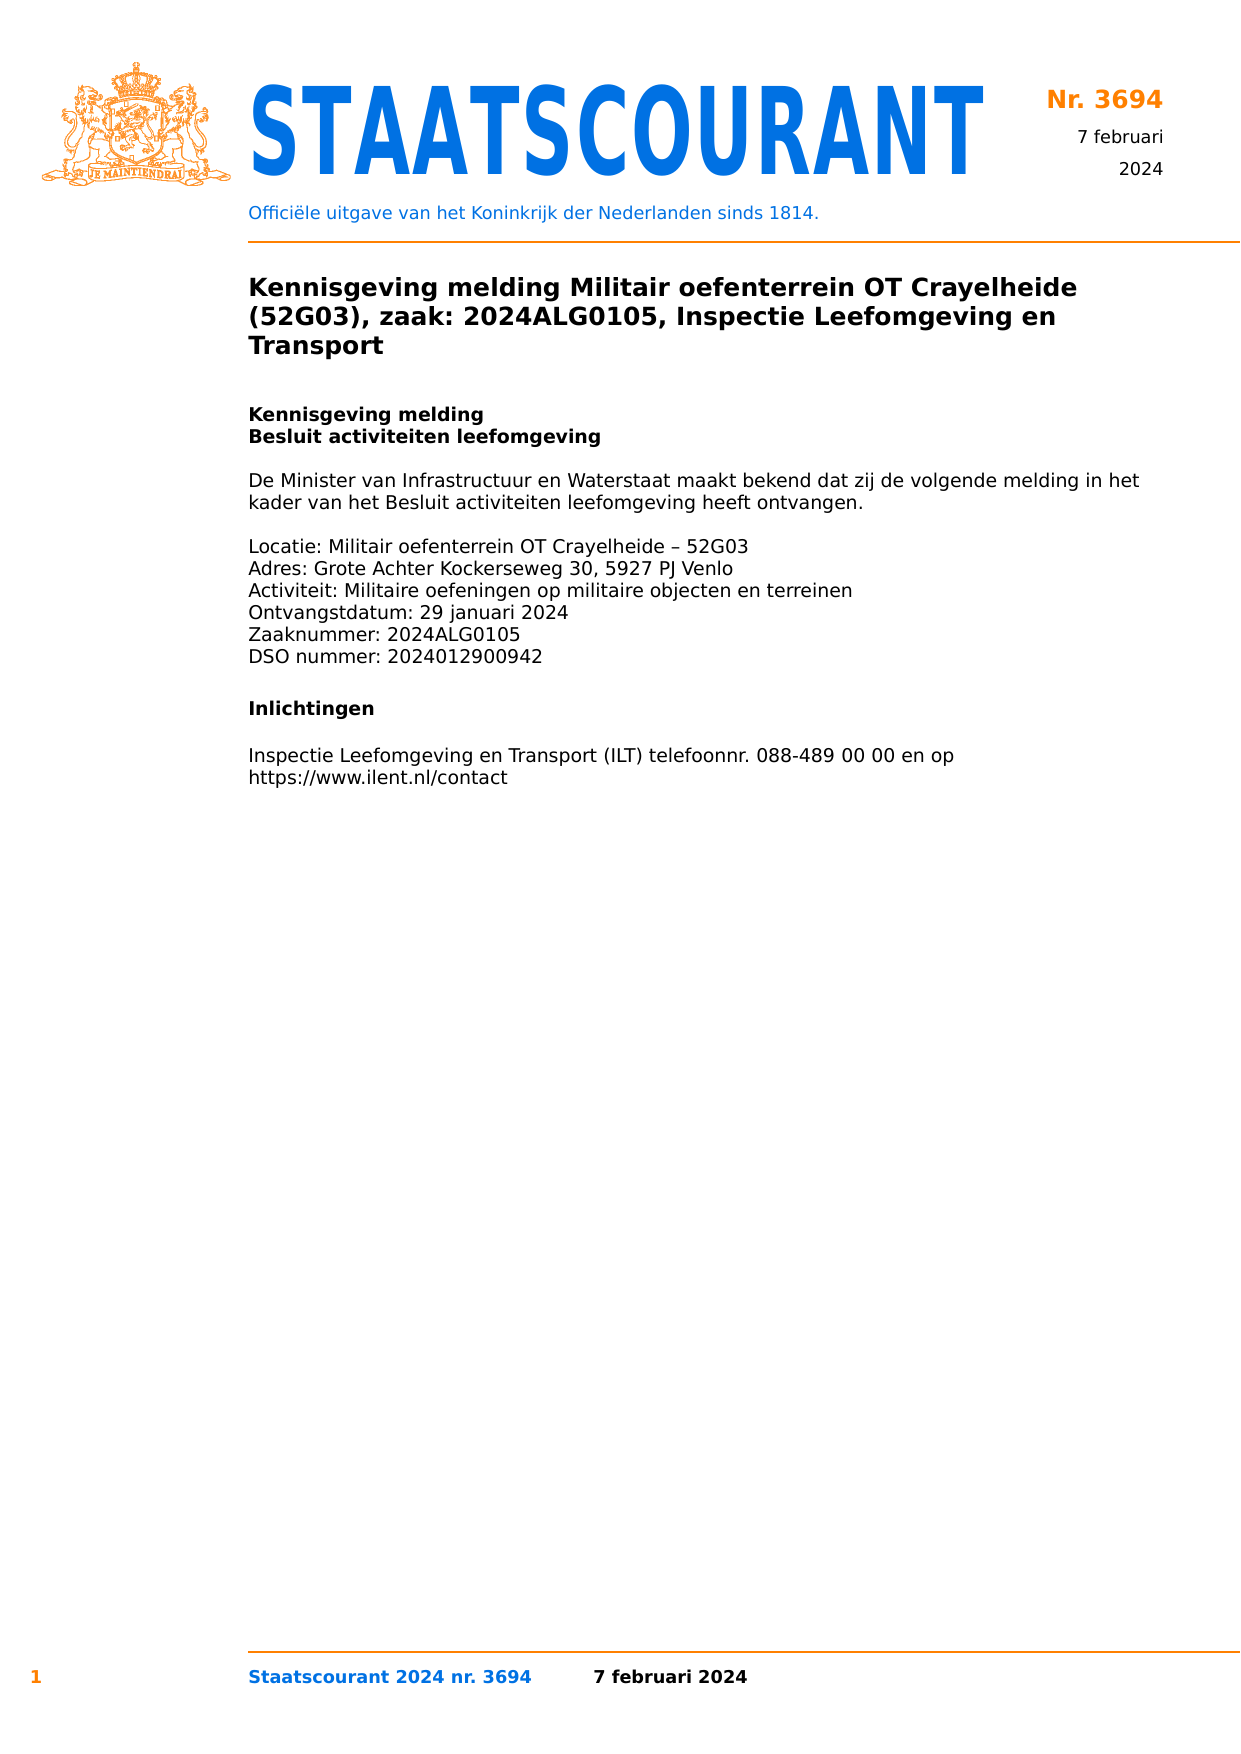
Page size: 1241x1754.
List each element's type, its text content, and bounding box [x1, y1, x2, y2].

text Zaaknummer: 2024ALG0105 [248, 624, 1163, 646]
table_cell 7 februari [998, 121, 1240, 153]
subtitle Kennisgeving melding Militair oefenterrein OT Crayelheide (52G03), zaak: 2024ALG0105, Inspectie Leefomgeving en Transport [248, 273, 1163, 361]
text Activiteit: Militaire oefeningen op militaire objecten en terreinen [248, 580, 1163, 602]
text Ontvangstdatum: 29 januari 2024 [248, 602, 1163, 624]
text DSO nummer: 2024012900942 [248, 646, 1163, 668]
text Locatie: Militair oefenterrein OT Crayelheide – 52G03 [248, 536, 1163, 558]
table_cell 2024 [998, 153, 1240, 203]
table_cell Officiële uitgave van het Koninkrijk der Nederlanden sinds 1814. [248, 203, 1240, 241]
picture [41, 62, 231, 186]
text Adres: Grote Achter Kockerseweg 30, 5927 PJ Venlo [248, 558, 1163, 580]
subtitle Inlichtingen [248, 698, 1163, 720]
table_header [25, 62, 248, 241]
table_header Nr. 3694 [998, 62, 1240, 121]
text De Minister van Infrastructuur en Waterstaat maakt bekend dat zij de volgende melding in het kader van het Besluit activiteiten leefomgeving heeft ontvangen. [248, 470, 1163, 514]
text Inspectie Leefomgeving en Transport (ILT) telefoonnr. 088-489 00 00 en op https://www.ilent.nl/contact [248, 745, 1163, 789]
text Kennisgeving melding [248, 404, 1163, 426]
text Besluit activiteiten leefomgeving [248, 426, 1163, 448]
table_header STAATSCOURANT [248, 62, 998, 203]
